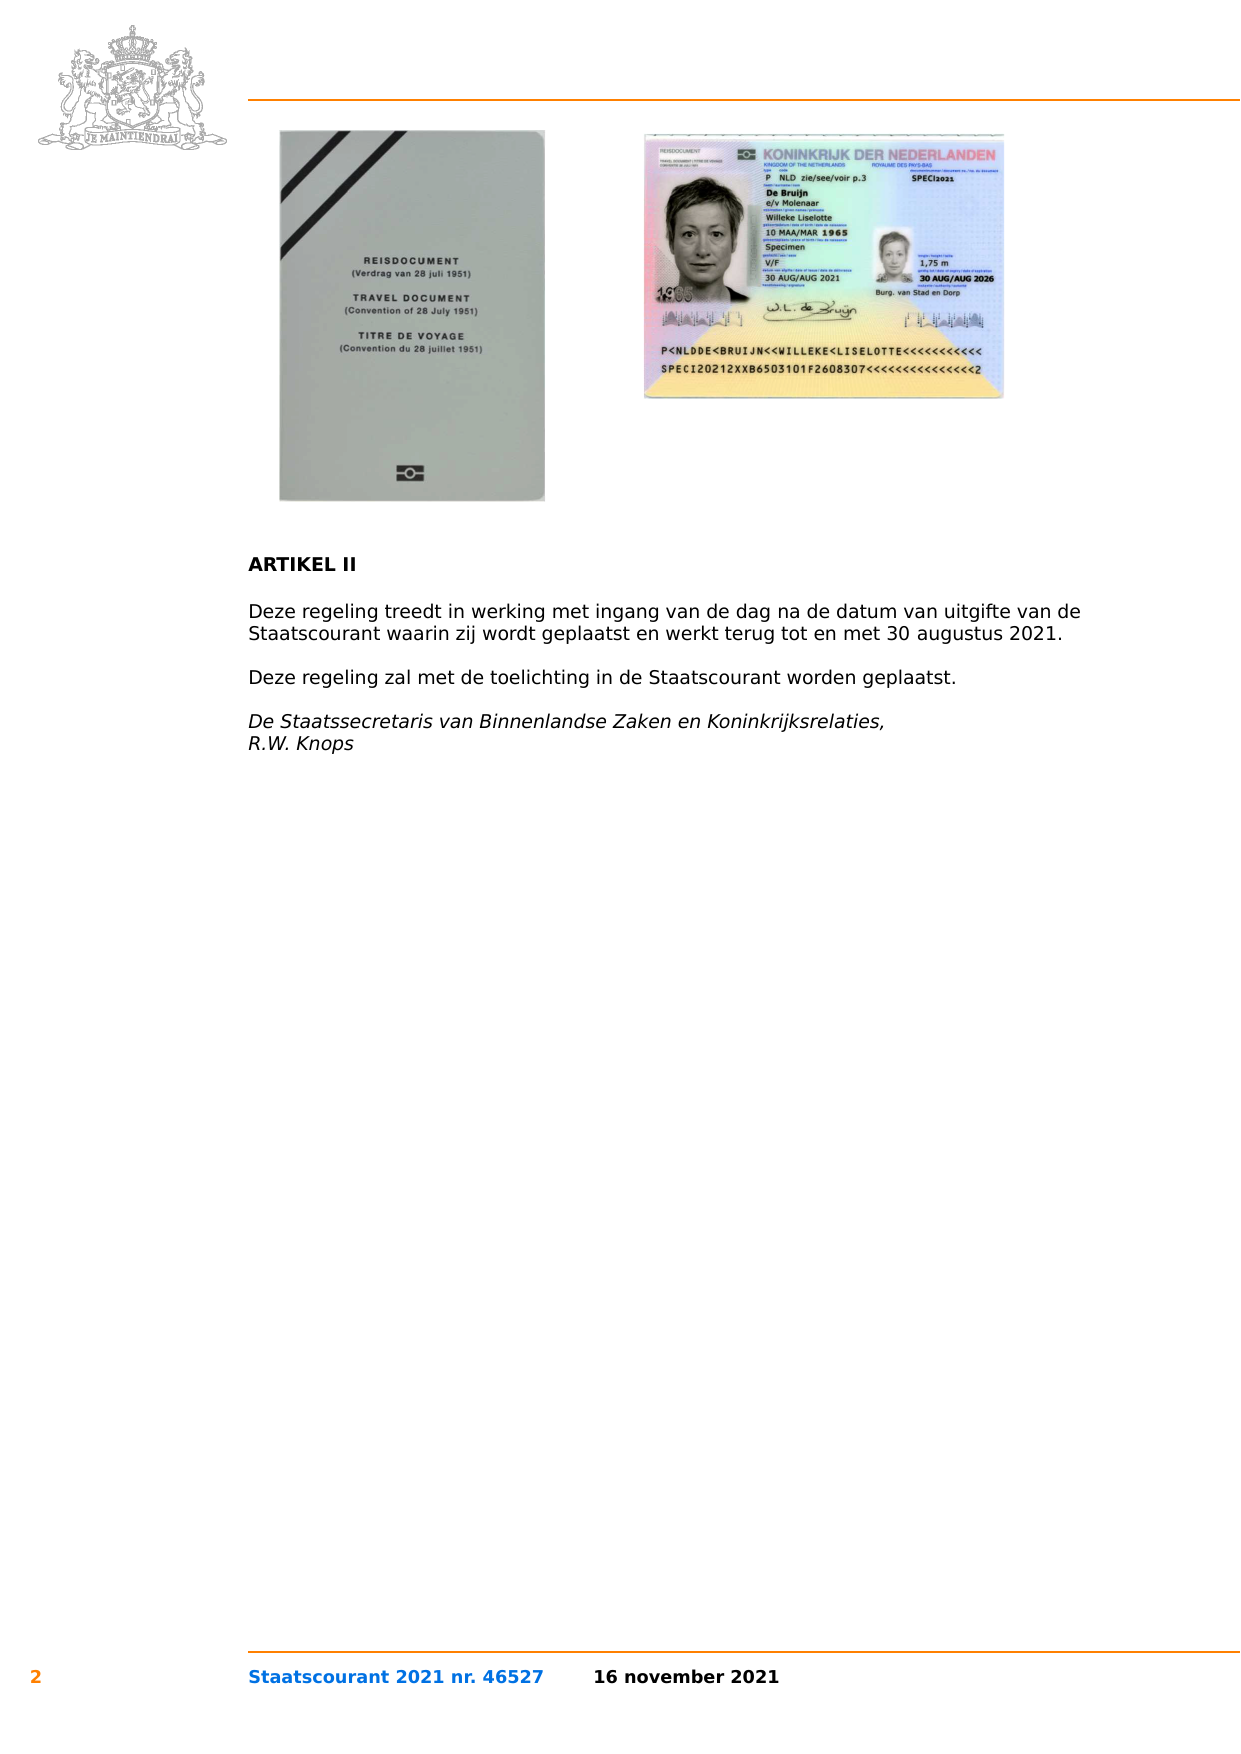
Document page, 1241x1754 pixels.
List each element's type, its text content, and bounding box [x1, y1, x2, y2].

picture [278, 130, 1005, 502]
text Deze regeling treedt in werking met ingang van de dag na de datum van uitgifte van de Staatscourant waarin zij wordt geplaatst en werkt terug tot en met 30 augustus 2021. [248, 601, 1163, 645]
text Deze regeling zal met de toelichting in de Staatscourant worden geplaatst. [248, 667, 1163, 689]
subtitle ARTIKEL II [248, 554, 1163, 576]
text De Staatssecretaris van Binnenlandse Zaken en Koninkrijksrelaties, R.W. Knops [248, 711, 1163, 754]
picture [38, 25, 227, 150]
